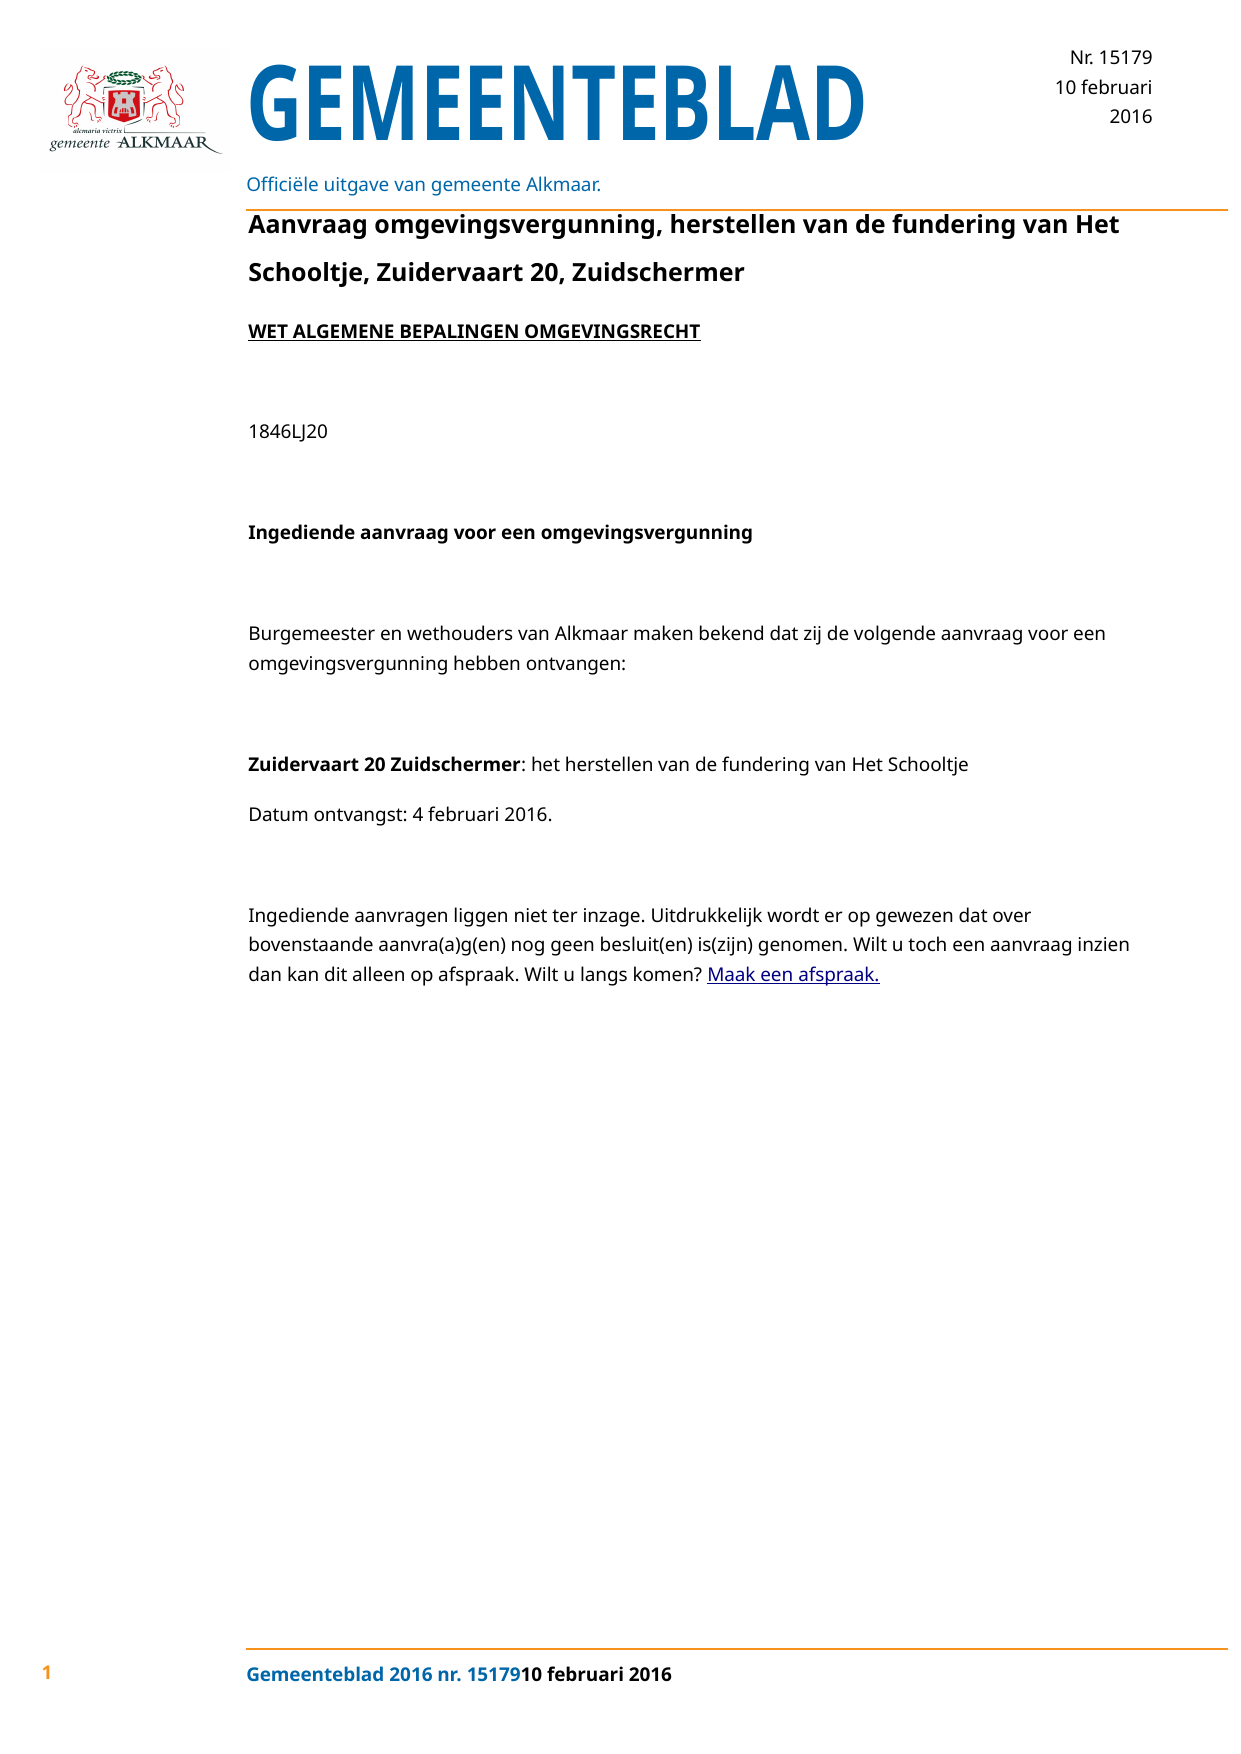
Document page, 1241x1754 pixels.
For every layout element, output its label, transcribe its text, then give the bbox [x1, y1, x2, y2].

text Ingediende aanvraag voor een omgevingsvergunning [248, 519, 1152, 545]
text Zuidervaart 20 Zuidschermer: het herstellen van de fundering van Het Schooltje [248, 751, 1152, 777]
text Aanvraag omgevingsvergunning, herstellen van de fundering van Het Schooltje, Zuidervaart 20, Zuidschermer [248, 211, 1152, 288]
text Burgemeester en wethouders van Alkmaar maken bekend dat zij de volgende aanvraag voor een omgevingsvergunning hebben ontvangen: [248, 620, 1152, 676]
text WET ALGEMENE BEPALINGEN OMGEVINGSRECHT [248, 318, 1152, 344]
text Datum ontvangst: 4 februari 2016. [248, 801, 1152, 827]
text Ingediende aanvragen liggen niet ter inzage. Uitdrukkelijk wordt er op gewezen dat over bovenstaande aanvra(a)g(en) nog geen besluit(en) is(zijn) genomen. Wilt u toch een aanvraag inzien dan kan dit alleen op afspraak. Wilt u langs komen? Maak een afspraak. [248, 902, 1152, 987]
picture [41, 47, 231, 172]
text 1846LJ20 [248, 419, 1152, 444]
